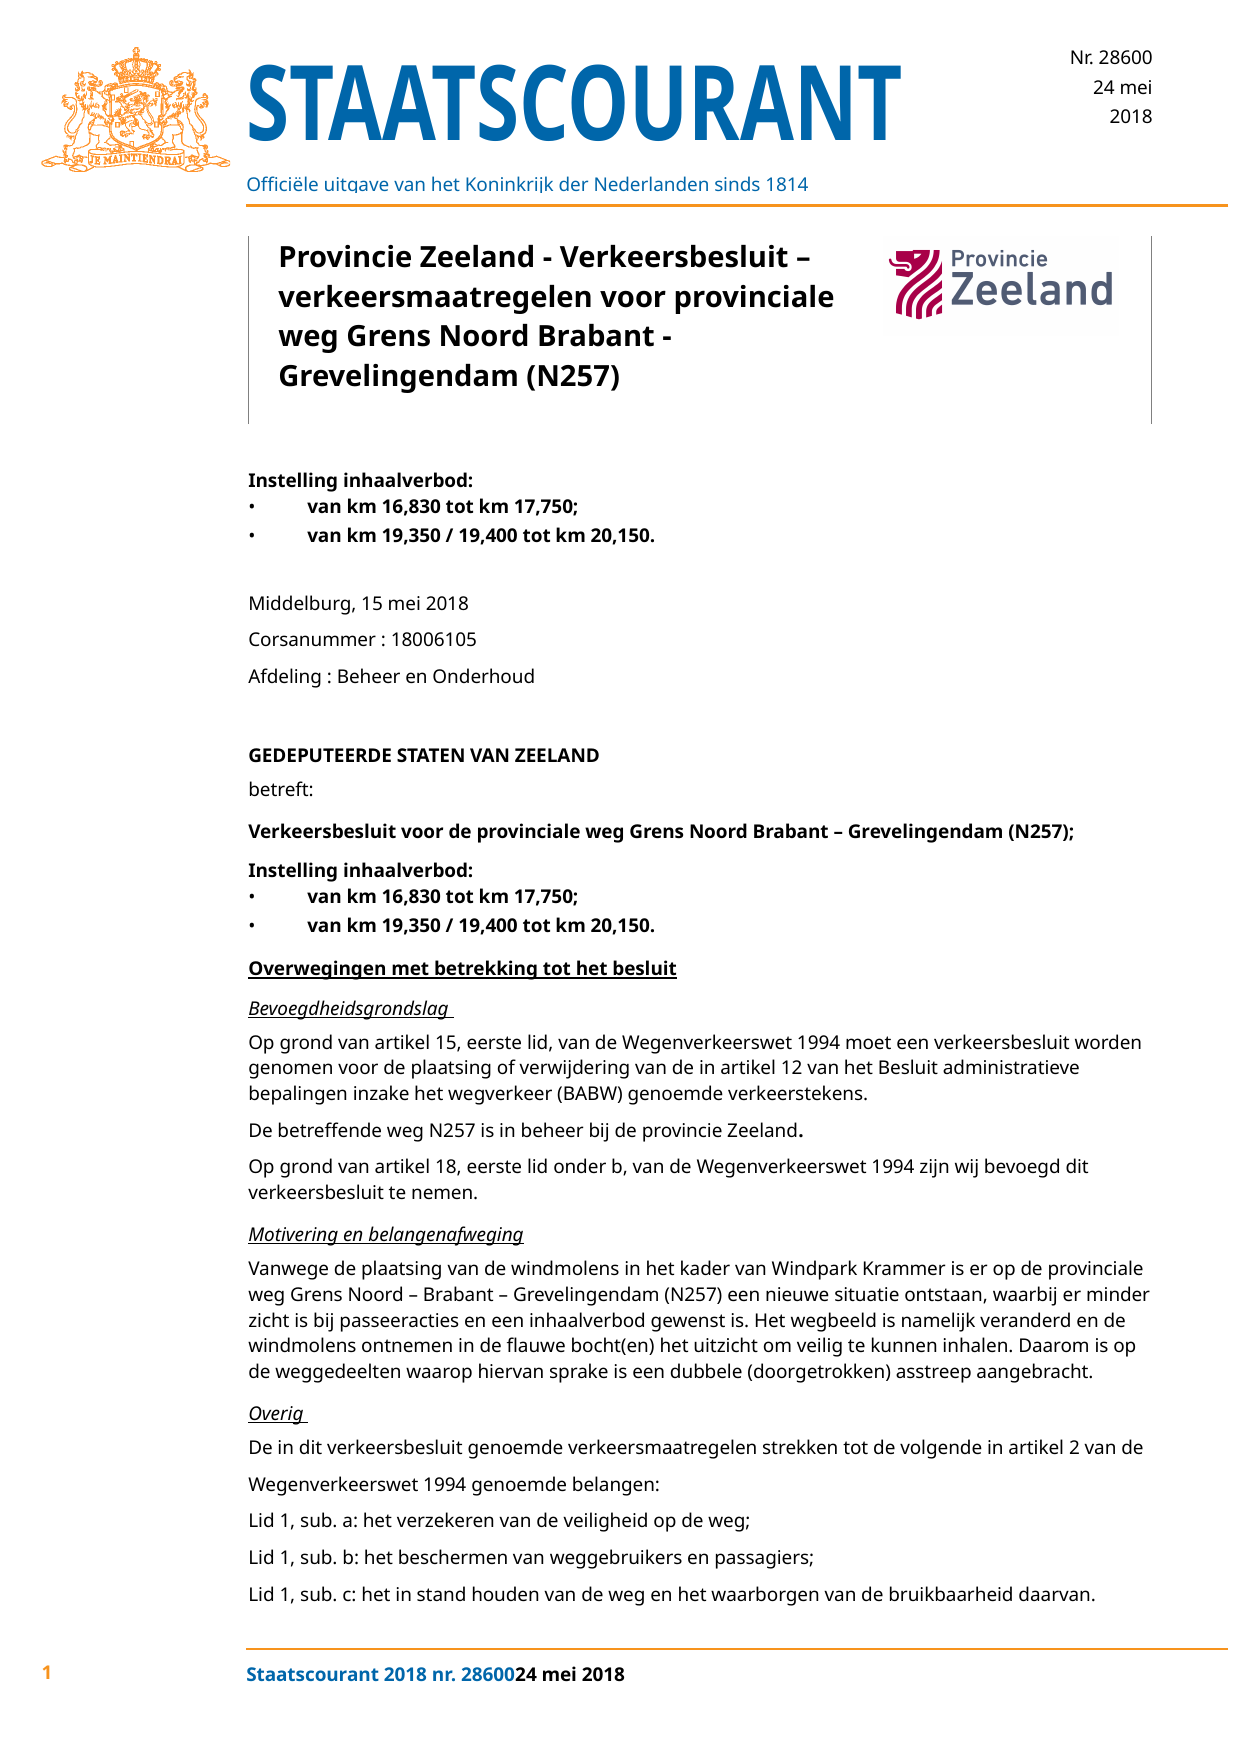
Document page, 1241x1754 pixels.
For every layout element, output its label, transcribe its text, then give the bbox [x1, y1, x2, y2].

list van km 16,830 tot km 17,750; [248, 493, 1152, 519]
picture [882, 236, 1119, 336]
text Instelling inhaalverbod: [248, 467, 1152, 493]
text Bevoegdheidsgrondslag [248, 995, 1152, 1021]
text Corsanummer : 18006105 [248, 627, 1152, 652]
text Verkeersbesluit voor de provinciale weg Grens Noord Brabant – Grevelingendam (N257); [248, 818, 1152, 843]
text Motivering en belangenafweging [248, 1221, 1152, 1247]
picture [41, 47, 231, 172]
table_header [850, 236, 1151, 424]
table_header Provincie Zeeland - Verkeersbesluit – verkeersmaatregelen voor provinciale weg Grens Noord Brabant - Grevelingendam (N257) [249, 236, 850, 424]
text De in dit verkeersbesluit genoemde verkeersmaatregelen strekken tot de volgende in artikel 2 van de [248, 1434, 1152, 1460]
text De betreffende weg N257 is in beheer bij de provincie Zeeland. [248, 1117, 1152, 1143]
list van km 19,350 / 19,400 tot km 20,150. [248, 912, 1152, 938]
text Lid 1, sub. c: het in stand houden van de weg en het waarborgen van de bruikbaarheid daarvan. [248, 1581, 1152, 1607]
text Lid 1, sub. a: het verzekeren van de veiligheid op de weg; [248, 1507, 1152, 1533]
list van km 19,350 / 19,400 tot km 20,150. [248, 522, 1152, 548]
text Op grond van artikel 15, eerste lid, van de Wegenverkeerswet 1994 moet een verkeersbesluit worden genomen voor de plaatsing of verwijdering van de in artikel 12 van het Besluit administratieve bepalingen inzake het wegverkeer (BABW) genoemde verkeerstekens. [248, 1029, 1152, 1106]
text Overwegingen met betrekking tot het besluit [248, 956, 1152, 981]
text Op grond van artikel 18, eerste lid onder b, van de Wegenverkeerswet 1994 zijn wij bevoegd dit verkeersbesluit te nemen. [248, 1154, 1152, 1205]
text Afdeling : Beheer en Onderhoud [248, 663, 1152, 689]
text Lid 1, sub. b: het beschermen van weggebruikers en passagiers; [248, 1544, 1152, 1570]
text Vanwege de plaatsing van de windmolens in het kader van Windpark Krammer is er op de provinciale weg Grens Noord – Brabant – Grevelingendam (N257) een nieuwe situatie ontstaan, waarbij er minder zicht is bij passeeracties en een inhaalverbod gewenst is. Het wegbeeld is namelijk veranderd en de windmolens ontnemen in de flauwe bocht(en) het uitzicht om veilig te kunnen inhalen. Daarom is op de weggedeelten waarop hiervan sprake is een dubbele (doorgetrokken) asstreep aangebracht. [248, 1255, 1152, 1384]
text betreft: [248, 776, 1152, 802]
text Wegenverkeerswet 1994 genoemde belangen: [248, 1471, 1152, 1497]
text Overig [248, 1400, 1152, 1426]
list van km 16,830 tot km 17,750; [248, 883, 1152, 908]
text Middelburg, 15 mei 2018 [248, 590, 1152, 616]
text GEDEPUTEERDE STATEN VAN ZEELAND [248, 742, 1152, 768]
text Instelling inhaalverbod: [248, 857, 1152, 883]
